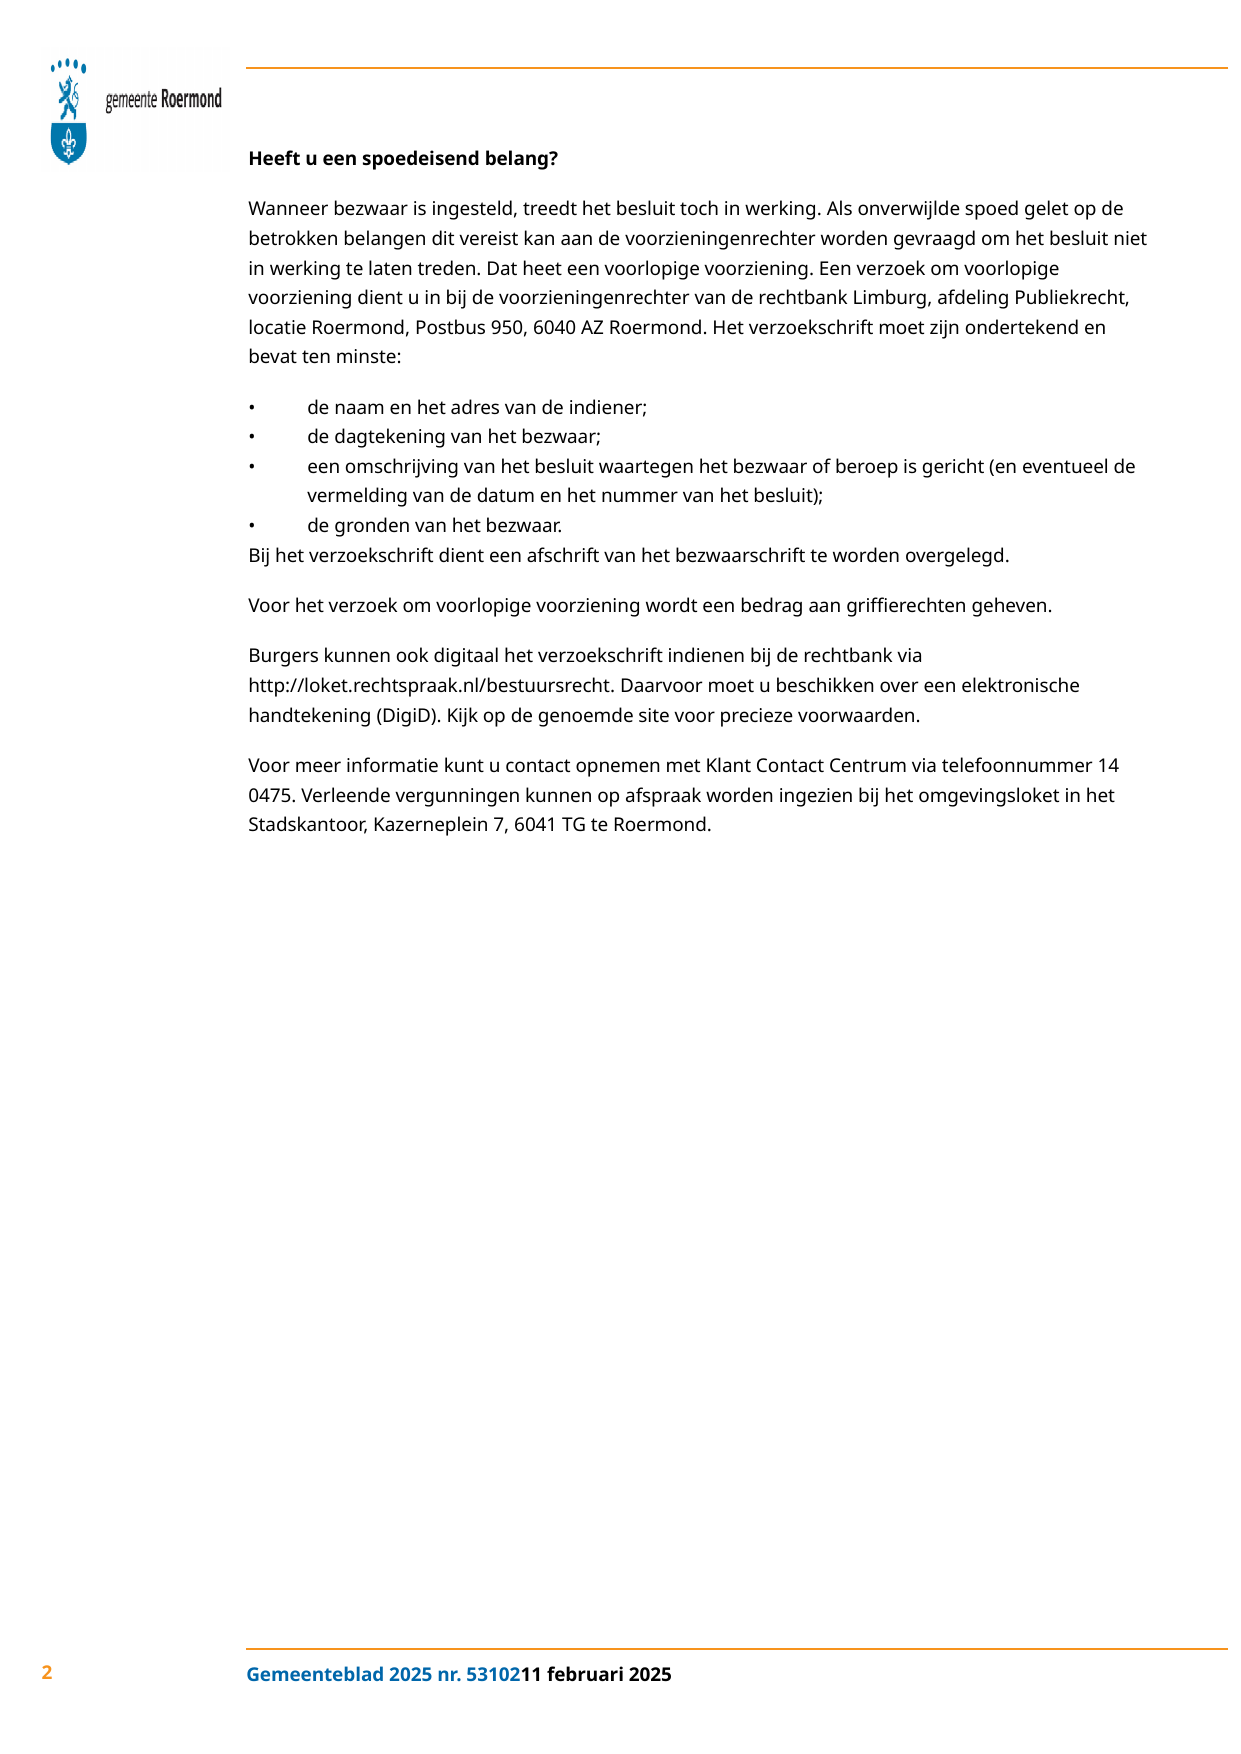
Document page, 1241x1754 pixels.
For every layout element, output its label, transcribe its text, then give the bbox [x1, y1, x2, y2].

picture [41, 47, 231, 172]
text Bij het verzoekschrift dient een afschrift van het bezwaarschrift te worden overgelegd. [248, 542, 1152, 568]
list een omschrijving van het besluit waartegen het bezwaar of beroep is gericht (en eventueel de vermelding van de datum en het nummer van het besluit); [248, 453, 1152, 508]
text Voor het verzoek om voorlopige voorziening wordt een bedrag aan griffierechten geheven. [248, 592, 1152, 618]
list de naam en het adres van de indiener; [248, 394, 1152, 420]
list de dagtekening van het bezwaar; [248, 423, 1152, 449]
text Wanneer bezwaar is ingesteld, treedt het besluit toch in werking. Als onverwijlde spoed gelet op de betrokken belangen dit vereist kan aan de voorzieningenrechter worden gevraagd om het besluit niet in werking te laten treden. Dat heet een voorlopige voorziening. Een verzoek om voorlopige voorziening dient u in bij de voorzieningenrechter van de rechtbank Limburg, afdeling Publiekrecht, locatie Roermond, Postbus 950, 6040 AZ Roermond. Het verzoekschrift moet zijn ondertekend en bevat ten minste: [248, 196, 1152, 369]
text Burgers kunnen ook digitaal het verzoekschrift indienen bij de rechtbank via http://loket.rechtspraak.nl/bestuursrecht. Daarvoor moet u beschikken over een elektronische handtekening (DigiD). Kijk op de genoemde site voor precieze voorwaarden. [248, 643, 1152, 728]
text Heeft u een spoedeisend belang? [248, 145, 1152, 171]
text Voor meer informatie kunt u contact opnemen met Klant Contact Centrum via telefoonnummer 14 0475. Verleende vergunningen kunnen op afspraak worden ingezien bij het omgevingsloket in het Stadskantoor, Kazerneplein 7, 6041 TG te Roermond. [248, 752, 1152, 837]
list de gronden van het bezwaar. [248, 512, 1152, 538]
